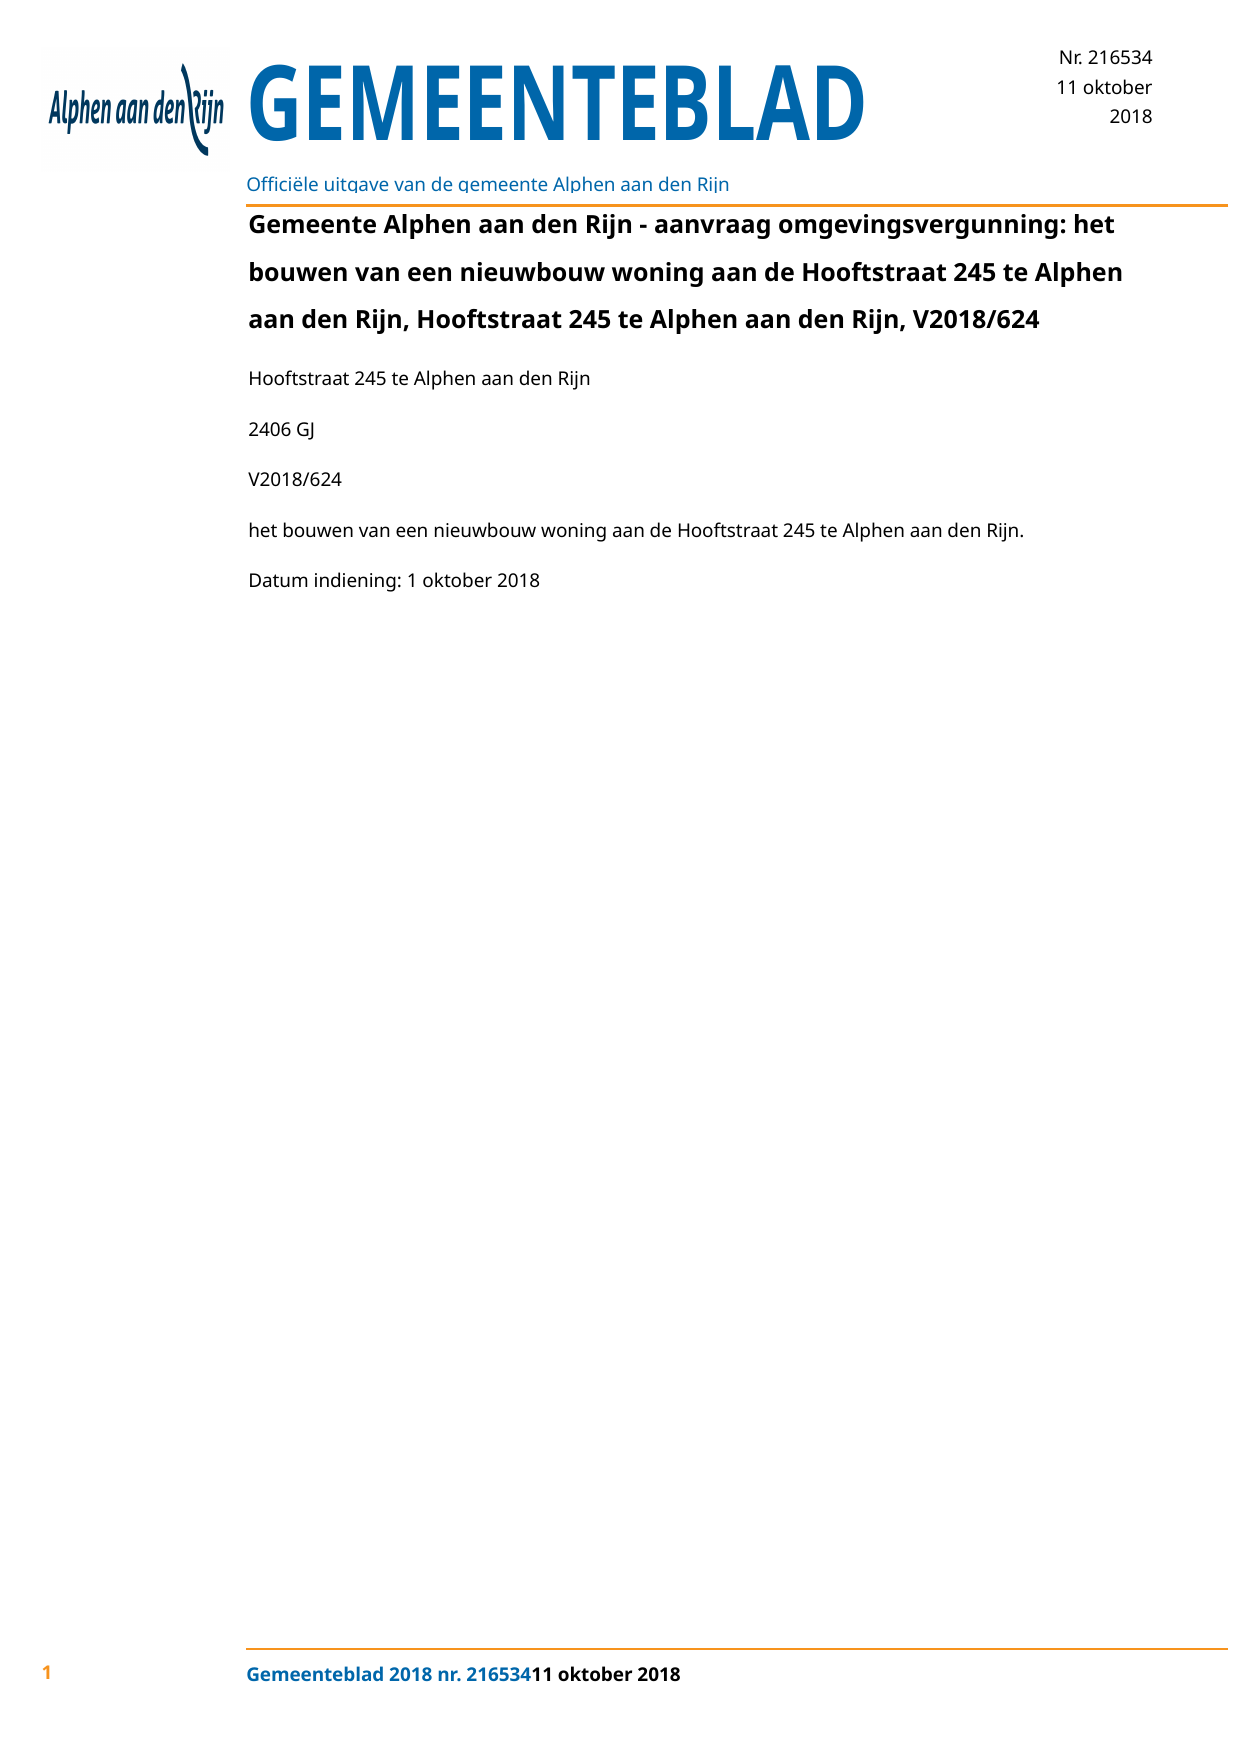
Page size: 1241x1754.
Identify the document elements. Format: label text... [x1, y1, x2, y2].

text Gemeente Alphen aan den Rijn - aanvraag omgevingsvergunning: het bouwen van een nieuwbouw woning aan de Hooftstraat 245 te Alphen aan den Rijn, Hooftstraat 245 te Alphen aan den Rijn, V2018/624 [248, 207, 1152, 336]
text Datum indiening: 1 oktober 2018 [248, 567, 1152, 593]
picture [41, 47, 231, 172]
text Hooftstraat 245 te Alphen aan den Rijn [248, 366, 1152, 391]
text het bouwen van een nieuwbouw woning aan de Hooftstraat 245 te Alphen aan den Rijn. [248, 517, 1152, 542]
text 2406 GJ [248, 416, 1152, 442]
text V2018/624 [248, 466, 1152, 492]
